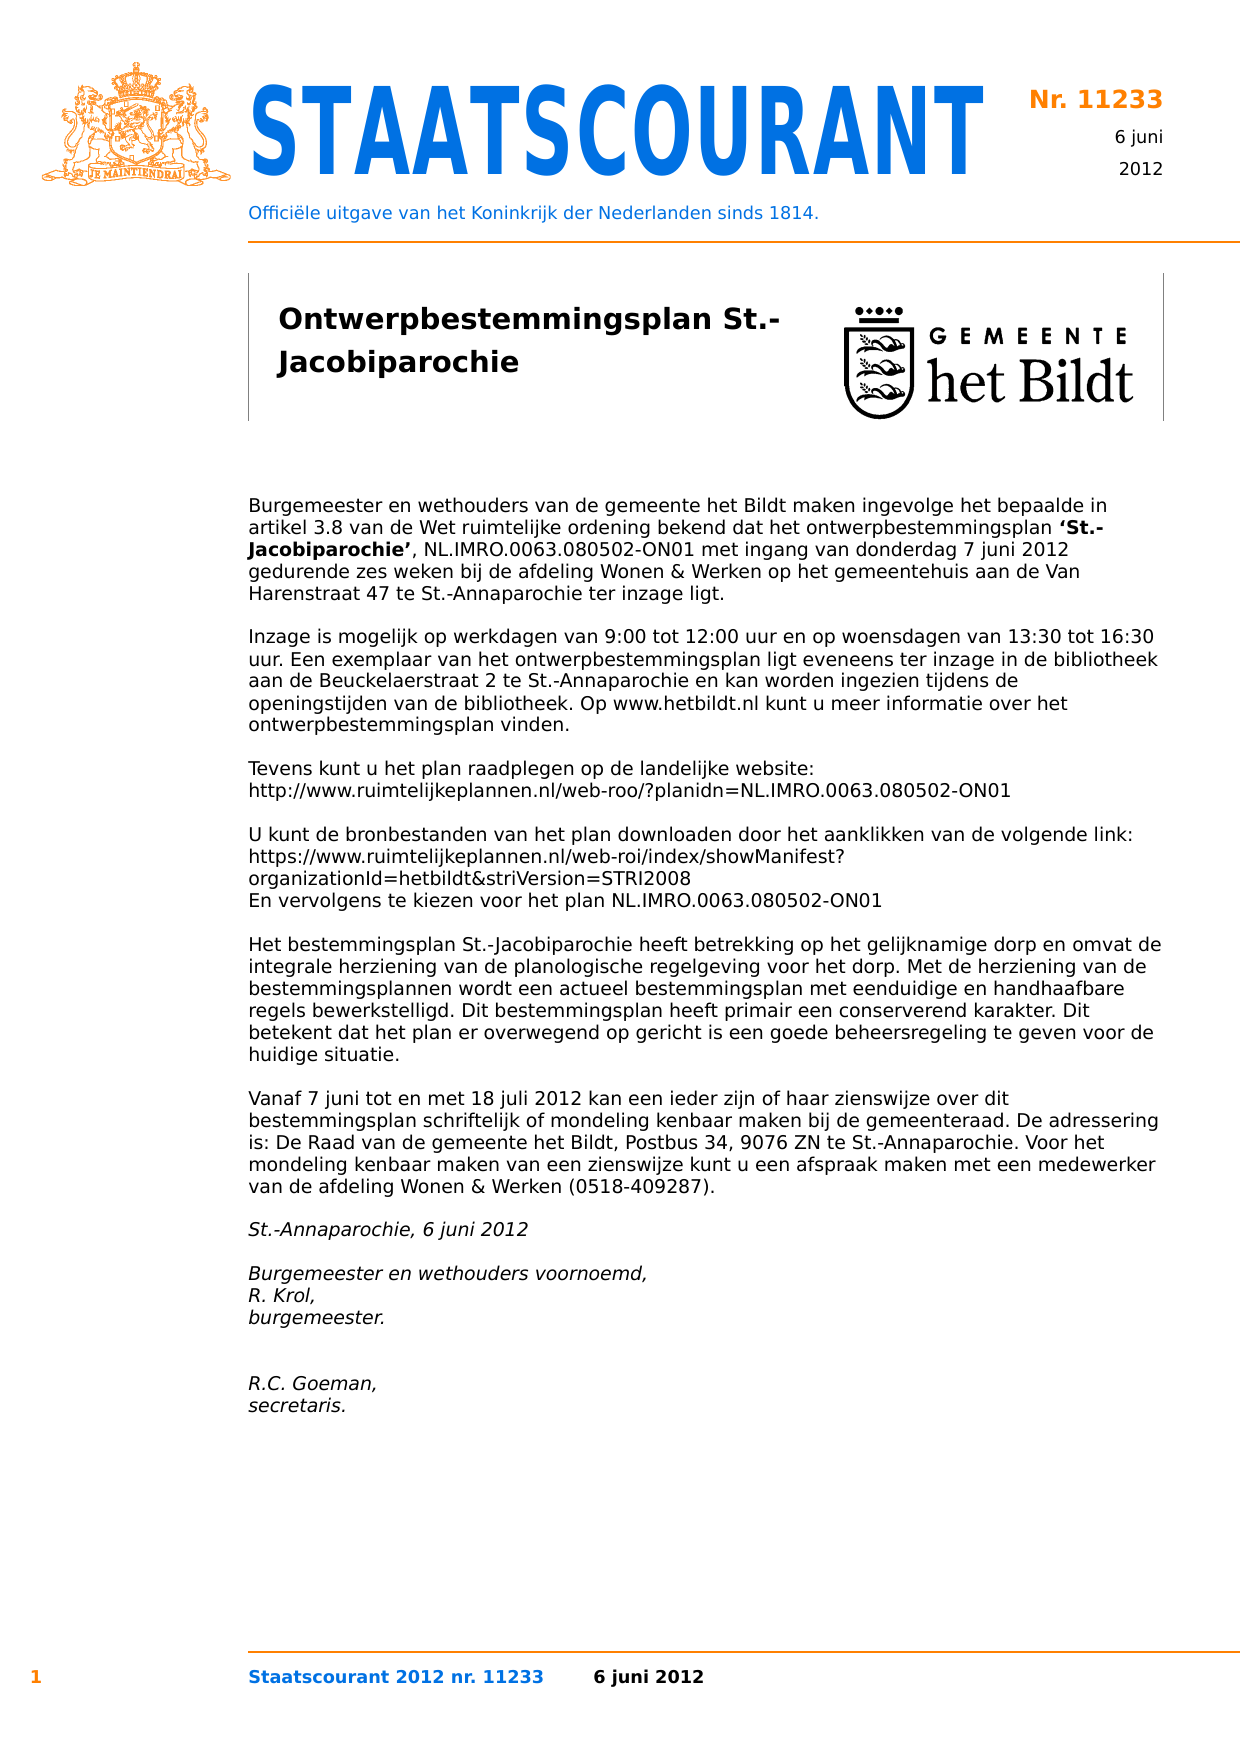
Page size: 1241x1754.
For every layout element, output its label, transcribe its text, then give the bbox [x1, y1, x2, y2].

picture [844, 302, 1134, 421]
picture [41, 62, 231, 186]
text Tevens kunt u het plan raadplegen op de landelijke website: http://www.ruimtelijkeplannen.nl/web-roo/?planidn=NL.IMRO.0063.080502-ON01 [248, 758, 1163, 802]
table_header [25, 62, 248, 241]
text Inzage is mogelijk op werkdagen van 9:00 tot 12:00 uur en op woensdagen van 13:30 tot 16:30 uur. Een exemplaar van het ontwerpbestemmingsplan ligt eveneens ter inzage in de bibliotheek aan de Beuckelaerstraat 2 te St.-Annaparochie en kan worden ingezien tijdens de openingstijden van de bibliotheek. Op www.hetbildt.nl kunt u meer informatie over het ontwerpbestemmingsplan vinden. [248, 626, 1163, 736]
text En vervolgens te kiezen voor het plan NL.IMRO.0063.080502-ON01 [248, 890, 1163, 912]
text Vanaf 7 juni tot en met 18 juli 2012 kan een ieder zijn of haar zienswijze over dit bestemmingsplan schriftelijk of mondeling kenbaar maken bij de gemeenteraad. De adressering is: De Raad van de gemeente het Bildt, Postbus 34, 9076 ZN te St.-Annaparochie. Voor het mondeling kenbaar maken van een zienswijze kunt u een afspraak maken met een medewerker van de afdeling Wonen & Werken (0518-409287). [248, 1088, 1163, 1197]
text St.-Annaparochie, 6 juni 2012 [248, 1219, 1163, 1241]
text R.C. Goeman, secretaris. [248, 1351, 1163, 1417]
table_header STAATSCOURANT [248, 62, 998, 203]
text Burgemeester en wethouders van de gemeente het Bildt maken ingevolge het bepaalde in artikel 3.8 van de Wet ruimtelijke ordening bekend dat het ontwerpbestemmingsplan ‘St.-Jacobiparochie’, NL.IMRO.0063.080502-ON01 met ingang van donderdag 7 juni 2012 gedurende zes weken bij de afdeling Wonen & Werken op het gemeentehuis aan de Van Harenstraat 47 te St.-Annaparochie ter inzage ligt. [248, 495, 1163, 604]
table_header Nr. 11233 [998, 62, 1240, 121]
text U kunt de bronbestanden van het plan downloaden door het aanklikken van de volgende link: https://www.ruimtelijkeplannen.nl/web-roi/index/showManifest?organizationId=hetbildt&striVersion=STRI2008 [248, 824, 1163, 890]
table_cell Officiële uitgave van het Koninkrijk der Nederlanden sinds 1814. [248, 203, 1240, 241]
text Burgemeester en wethouders voornoemd, R. Krol, burgemeester. [248, 1263, 1163, 1329]
subtitle Ontwerpbestemmingsplan St.-Jacobiparochie [249, 273, 1163, 421]
table_cell 6 juni [998, 121, 1240, 153]
table_cell 2012 [998, 153, 1240, 203]
text Het bestemmingsplan St.-Jacobiparochie heeft betrekking op het gelijknamige dorp en omvat de integrale herziening van de planologische regelgeving voor het dorp. Met de herziening van de bestemmingsplannen wordt een actueel bestemmingsplan met eenduidige en handhaafbare regels bewerkstelligd. Dit bestemmingsplan heeft primair een conserverend karakter. Dit betekent dat het plan er overwegend op gericht is een goede beheersregeling te geven voor de huidige situatie. [248, 934, 1163, 1066]
